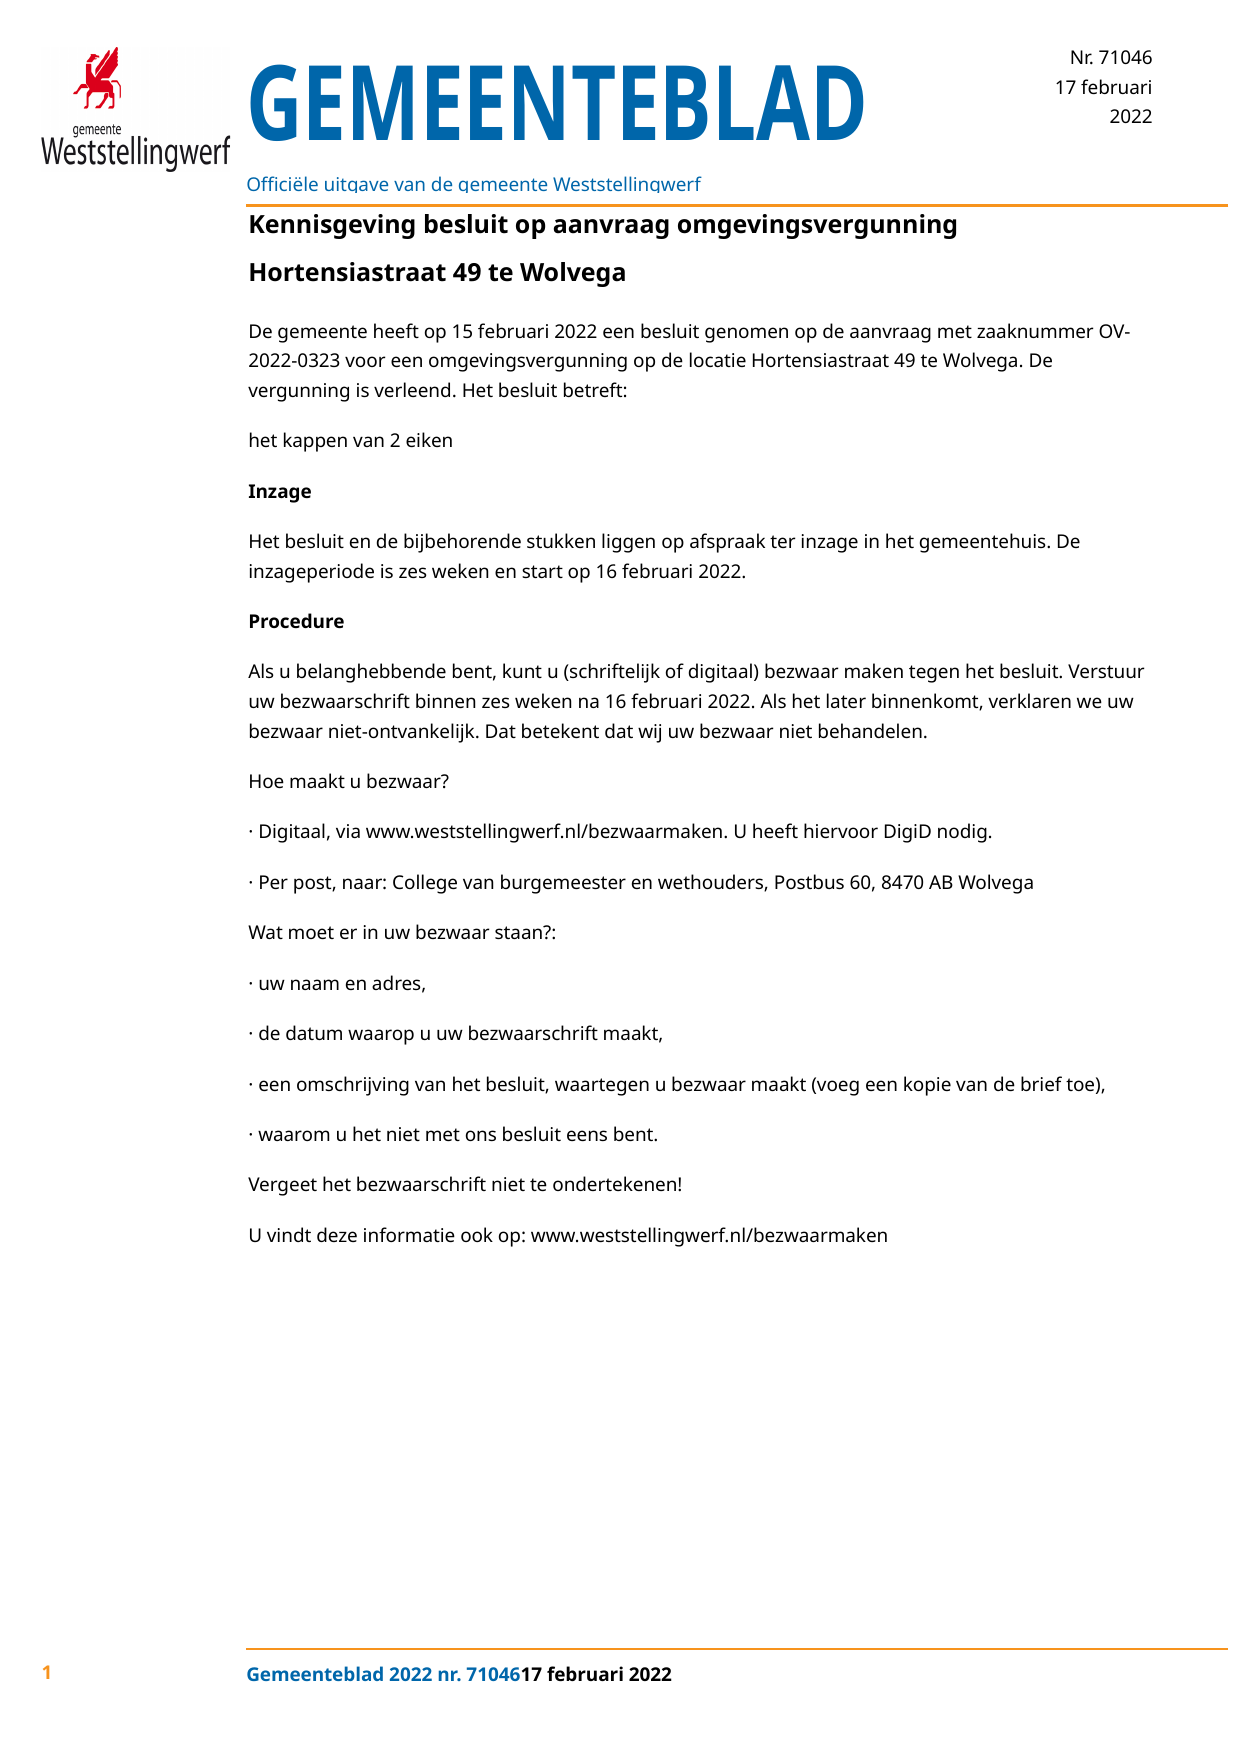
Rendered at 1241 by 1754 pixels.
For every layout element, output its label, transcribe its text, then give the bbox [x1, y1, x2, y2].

text Als u belanghebbende bent, kunt u (schriftelijk of digitaal) bezwaar maken tegen het besluit. Verstuur uw bezwaarschrift binnen zes weken na 16 februari 2022. Als het later binnenkomt, verklaren we uw bezwaar niet-ontvankelijk. Dat betekent dat wij uw bezwaar niet behandelen. [248, 659, 1152, 744]
text · uw naam en adres, [248, 970, 1152, 996]
text · Per post, naar: College van burgemeester en wethouders, Postbus 60, 8470 AB Wolvega [248, 869, 1152, 895]
text · waarom u het niet met ons besluit eens bent. [248, 1121, 1152, 1147]
text Hoe maakt u bezwaar? [248, 768, 1152, 794]
text · Digitaal, via www.weststellingwerf.nl/bezwaarmaken. U heeft hiervoor DigiD nodig. [248, 819, 1152, 844]
text Inzage [248, 478, 1152, 504]
text het kappen van 2 eiken [248, 427, 1152, 453]
text Kennisgeving besluit op aanvraag omgevingsvergunning Hortensiastraat 49 te Wolvega [248, 207, 1152, 288]
text · een omschrijving van het besluit, waartegen u bezwaar maakt (voeg een kopie van de brief toe), [248, 1071, 1152, 1097]
text Het besluit en de bijbehorende stukken liggen op afspraak ter inzage in het gemeentehuis. De inzageperiode is zes weken en start op 16 februari 2022. [248, 528, 1152, 584]
picture [41, 47, 231, 172]
text Wat moet er in uw bezwaar staan?: [248, 919, 1152, 945]
text Vergeet het bezwaarschrift niet te ondertekenen! [248, 1172, 1152, 1197]
text De gemeente heeft op 15 februari 2022 een besluit genomen op de aanvraag met zaaknummer OV-2022-0323 voor een omgevingsvergunning op de locatie Hortensiastraat 49 te Wolvega. De vergunning is verleend. Het besluit betreft: [248, 318, 1152, 403]
text U vindt deze informatie ook op: www.weststellingwerf.nl/bezwaarmaken [248, 1222, 1152, 1248]
text Procedure [248, 608, 1152, 634]
text · de datum waarop u uw bezwaarschrift maakt, [248, 1020, 1152, 1046]
